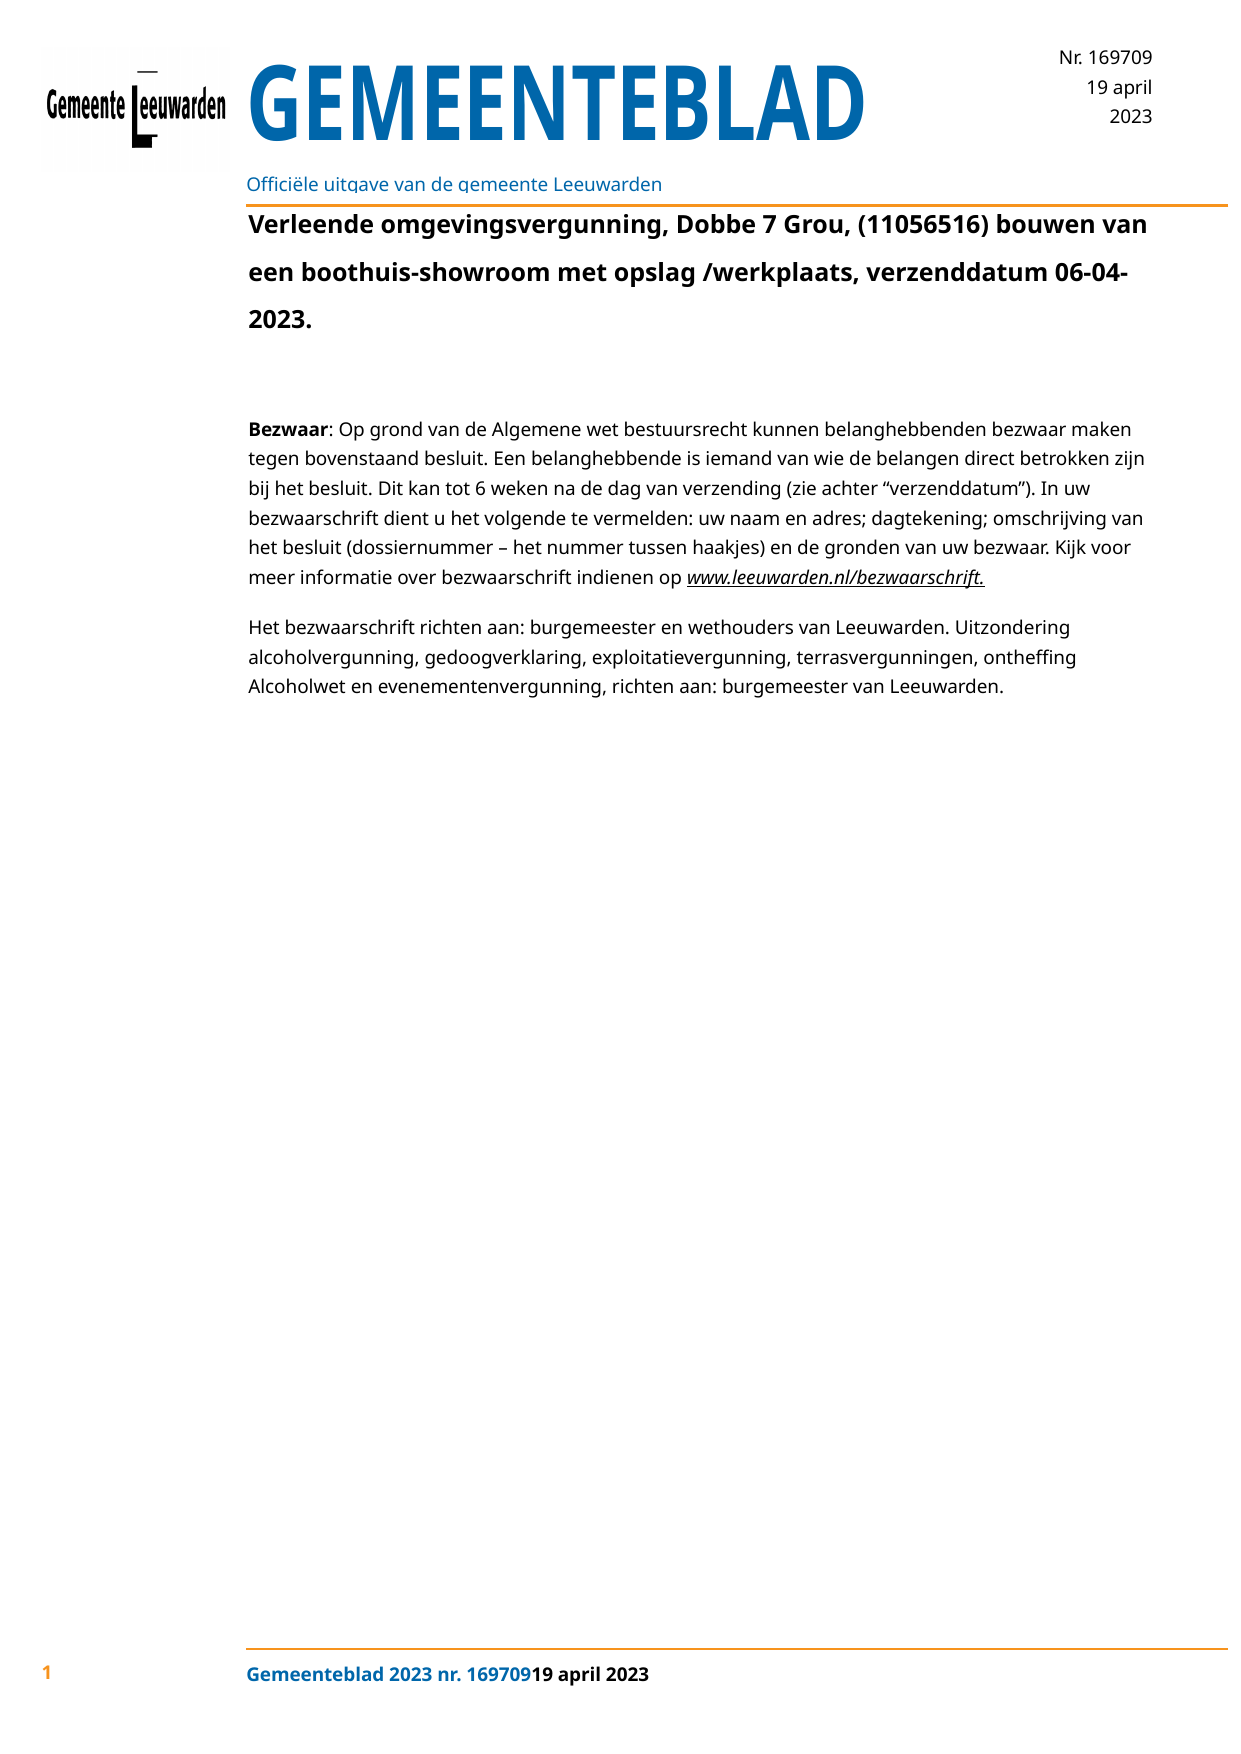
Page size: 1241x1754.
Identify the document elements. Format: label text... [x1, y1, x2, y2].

text Bezwaar: Op grond van de Algemene wet bestuursrecht kunnen belanghebbenden bezwaar maken tegen bovenstaand besluit. Een belanghebbende is iemand van wie de belangen direct betrokken zijn bij het besluit. Dit kan tot 6 weken na de dag van verzending (zie achter “verzenddatum”). In uw bezwaarschrift dient u het volgende te vermelden: uw naam en adres; dagtekening; omschrijving van het besluit (dossiernummer – het nummer tussen haakjes) en de gronden van uw bezwaar. Kijk voor meer informatie over bezwaarschrift indienen op www.leeuwarden.nl/bezwaarschrift. [248, 416, 1152, 589]
text Verleende omgevingsvergunning, Dobbe 7 Grou, (11056516) bouwen van een boothuis-showroom met opslag /werkplaats, verzenddatum 06-04-2023. [248, 207, 1152, 336]
picture [41, 47, 231, 172]
text Het bezwaarschrift richten aan: burgemeester en wethouders van Leeuwarden. Uitzondering alcoholvergunning, gedoogverklaring, exploitatievergunning, terrasvergunningen, ontheffing Alcoholwet en evenementenvergunning, richten aan: burgemeester van Leeuwarden. [248, 614, 1152, 699]
